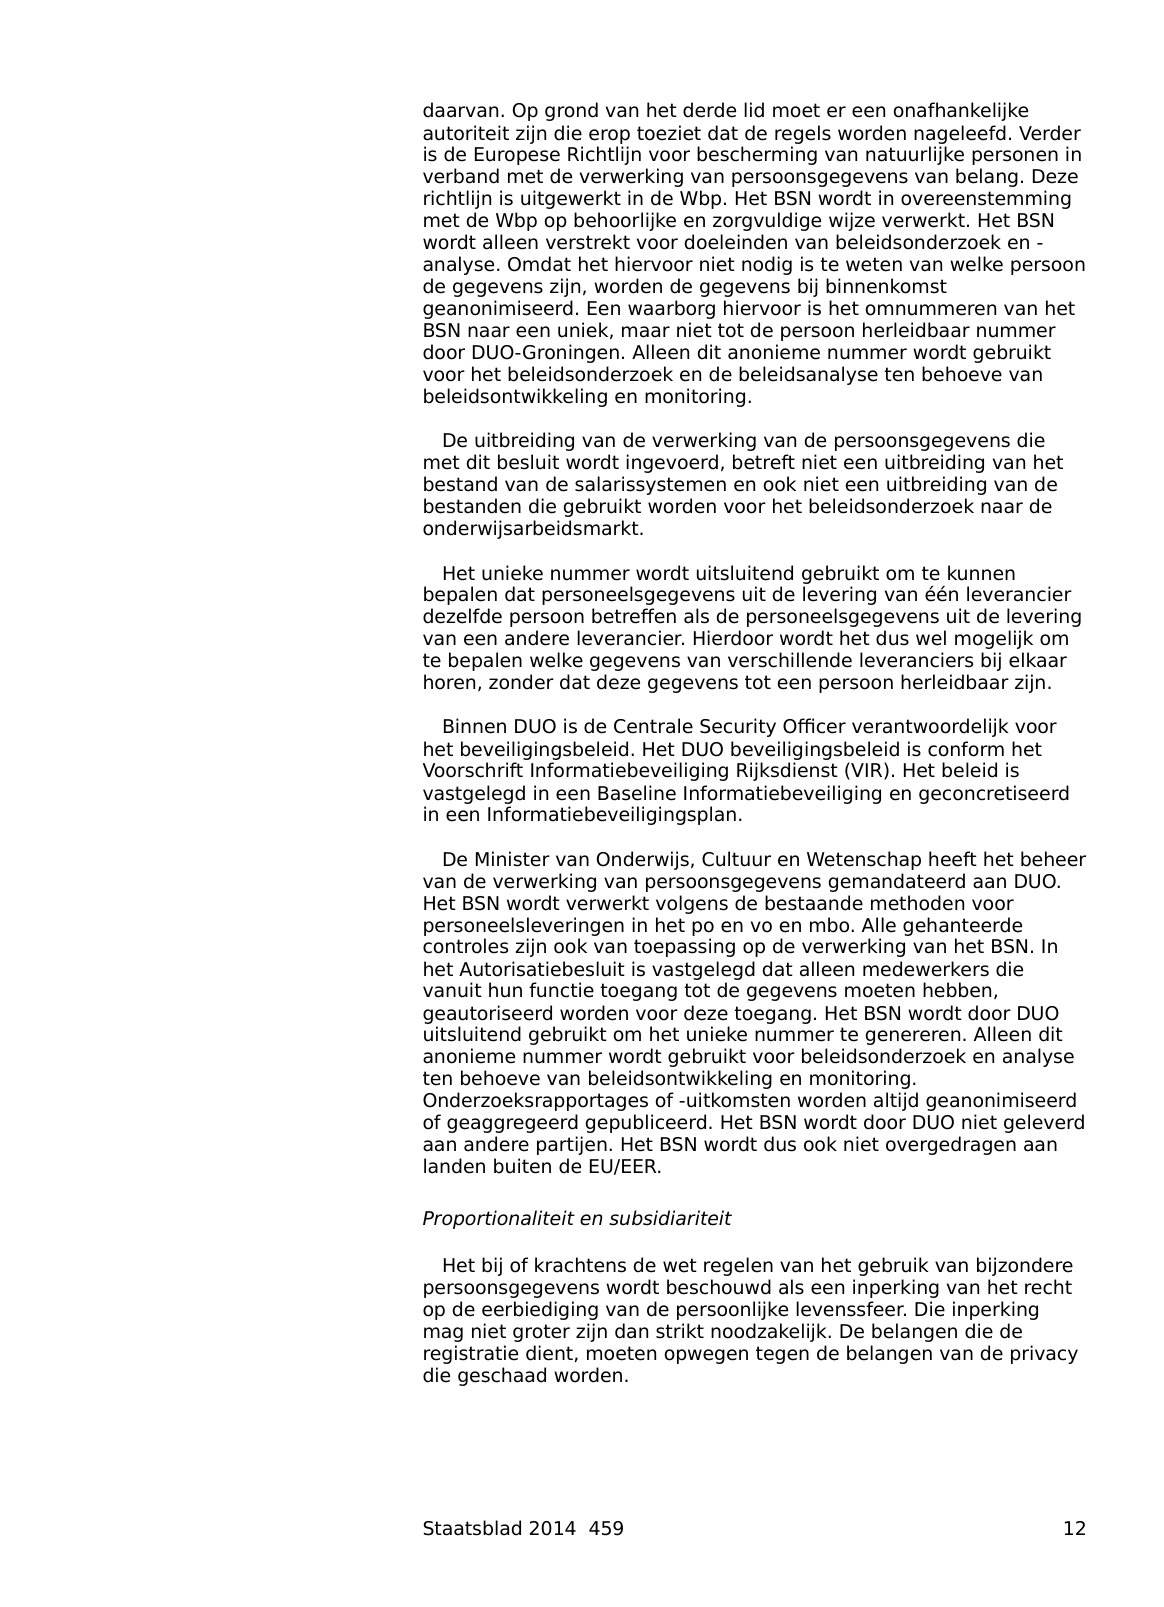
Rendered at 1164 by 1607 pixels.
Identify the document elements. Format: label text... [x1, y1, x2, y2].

text daarvan. Op grond van het derde lid moet er een onafhankelijke autoriteit zijn die erop toeziet dat de regels worden nageleefd. Verder is de Europese Richtlijn voor bescherming van natuurlijke personen in verband met de verwerking van persoonsgegevens van belang. Deze richtlijn is uitgewerkt in de Wbp. Het BSN wordt in overeenstemming met de Wbp op behoorlijke en zorgvuldige wijze verwerkt. Het BSN wordt alleen verstrekt voor doeleinden van beleidsonderzoek en -analyse. Omdat het hiervoor niet nodig is te weten van welke persoon de gegevens zijn, worden de gegevens bij binnenkomst geanonimiseerd. Een waarborg hiervoor is het omnummeren van het BSN naar een uniek, maar niet tot de persoon herleidbaar nummer door DUO-Groningen. Alleen dit anonieme nummer wordt gebruikt voor het beleidsonderzoek en de beleidsanalyse ten behoeve van beleidsontwikkeling en monitoring. [422, 100, 1087, 408]
text Het unieke nummer wordt uitsluitend gebruikt om te kunnen bepalen dat personeelsgegevens uit de levering van één leverancier dezelfde persoon betreffen als de personeelsgegevens uit de levering van een andere leverancier. Hierdoor wordt het dus wel mogelijk om te bepalen welke gegevens van verschillende leveranciers bij elkaar horen, zonder dat deze gegevens tot een persoon herleidbaar zijn. [422, 562, 1087, 694]
text Het bij of krachtens de wet regelen van het gebruik van bijzondere persoonsgegevens wordt beschouwd als een inperking van het recht op de eerbiediging van de persoonlijke levenssfeer. Die inperking mag niet groter zijn dan strikt noodzakelijk. De belangen die de registratie dient, moeten opwegen tegen de belangen van de privacy die geschaad worden. [422, 1255, 1087, 1387]
subtitle Proportionaliteit en subsidiariteit [422, 1208, 1087, 1230]
text De Minister van Onderwijs, Cultuur en Wetenschap heeft het beheer van de verwerking van persoonsgegevens gemandateerd aan DUO. Het BSN wordt verwerkt volgens de bestaande methoden voor personeelsleveringen in het po en vo en mbo. Alle gehanteerde controles zijn ook van toepassing op de verwerking van het BSN. In het Autorisatiebesluit is vastgelegd dat alleen medewerkers die vanuit hun functie toegang tot de gegevens moeten hebben, geautoriseerd worden voor deze toegang. Het BSN wordt door DUO uitsluitend gebruikt om het unieke nummer te genereren. Alleen dit anonieme nummer wordt gebruikt voor beleidsonderzoek en analyse ten behoeve van beleidsontwikkeling en monitoring. Onderzoeksrapportages of -uitkomsten worden altijd geanonimiseerd of geaggregeerd gepubliceerd. Het BSN wordt door DUO niet geleverd aan andere partijen. Het BSN wordt dus ook niet overgedragen aan landen buiten de EU/EER. [422, 848, 1087, 1178]
text De uitbreiding van de verwerking van de persoonsgegevens die met dit besluit wordt ingevoerd, betreft niet een uitbreiding van het bestand van de salarissystemen en ook niet een uitbreiding van de bestanden die gebruikt worden voor het beleidsonderzoek naar de onderwijsarbeidsmarkt. [422, 430, 1087, 540]
text Binnen DUO is de Centrale Security Officer verantwoordelijk voor het beveiligingsbeleid. Het DUO beveiligingsbeleid is conform het Voorschrift Informatiebeveiliging Rijksdienst (VIR). Het beleid is vastgelegd in een Baseline Informatiebeveiliging en geconcretiseerd in een Informatiebeveiligingsplan. [422, 716, 1087, 826]
